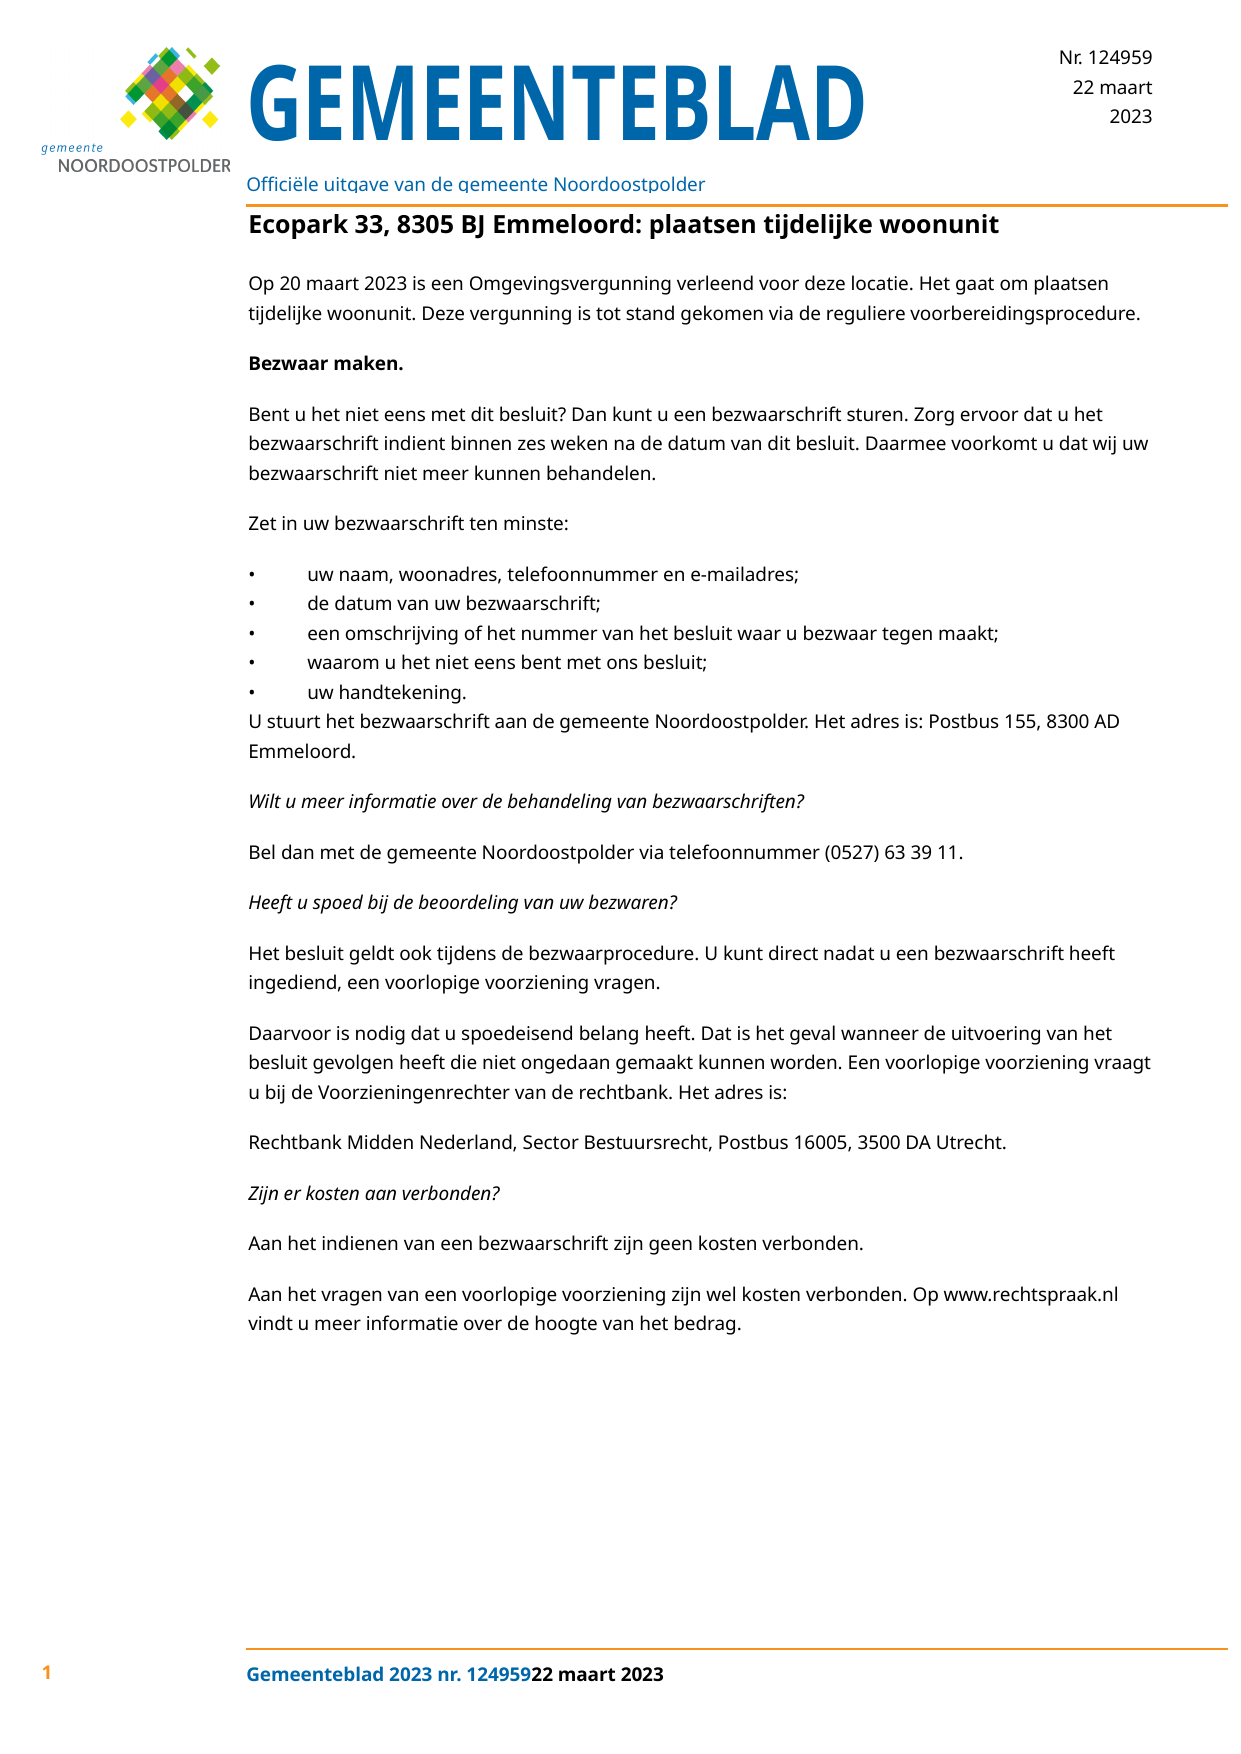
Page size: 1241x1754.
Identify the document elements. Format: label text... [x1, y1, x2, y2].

text Bel dan met de gemeente Noordoostpolder via telefoonnummer (0527) 63 39 11. [248, 839, 1152, 865]
text Ecopark 33, 8305 BJ Emmeloord: plaatsen tijdelijke woonunit [248, 207, 1152, 241]
text Zet in uw bezwaarschrift ten minste: [248, 510, 1152, 536]
text Aan het vragen van een voorlopige voorziening zijn wel kosten verbonden. Op www.rechtspraak.nl vindt u meer informatie over de hoogte van het bedrag. [248, 1281, 1152, 1336]
list uw handtekening. [248, 679, 1152, 705]
text Daarvoor is nodig dat u spoedeisend belang heeft. Dat is het geval wanneer de uitvoering van het besluit gevolgen heeft die niet ongedaan gemaakt kunnen worden. Een voorlopige voorziening vraagt u bij de Voorzieningenrechter van de rechtbank. Het adres is: [248, 1020, 1152, 1105]
text Op 20 maart 2023 is een Omgevingsvergunning verleend voor deze locatie. Het gaat om plaatsen tijdelijke woonunit. Deze vergunning is tot stand gekomen via de reguliere voorbereidingsprocedure. [248, 270, 1152, 326]
text Zijn er kosten aan verbonden? [248, 1180, 1152, 1206]
picture [41, 47, 231, 172]
list de datum van uw bezwaarschrift; [248, 590, 1152, 616]
text Bezwaar maken. [248, 350, 1152, 376]
text Aan het indienen van een bezwaarschrift zijn geen kosten verbonden. [248, 1230, 1152, 1256]
text Rechtbank Midden Nederland, Sector Bestuursrecht, Postbus 16005, 3500 DA Utrecht. [248, 1129, 1152, 1155]
text Wilt u meer informatie over de behandeling van bezwaarschriften? [248, 789, 1152, 814]
list waarom u het niet eens bent met ons besluit; [248, 649, 1152, 675]
text Heeft u spoed bij de beoordeling van uw bezwaren? [248, 889, 1152, 915]
list uw naam, woonadres, telefoonnummer en e-mailadres; [248, 561, 1152, 586]
text Het besluit geldt ook tijdens de bezwaarprocedure. U kunt direct nadat u een bezwaarschrift heeft ingediend, een voorlopige voorziening vragen. [248, 940, 1152, 995]
text Bent u het niet eens met dit besluit? Dan kunt u een bezwaarschrift sturen. Zorg ervoor dat u het bezwaarschrift indient binnen zes weken na de datum van dit besluit. Daarmee voorkomt u dat wij uw bezwaarschrift niet meer kunnen behandelen. [248, 401, 1152, 486]
list een omschrijving of het nummer van het besluit waar u bezwaar tegen maakt; [248, 620, 1152, 646]
text U stuurt het bezwaarschrift aan de gemeente Noordoostpolder. Het adres is: Postbus 155, 8300 AD Emmeloord. [248, 709, 1152, 764]
